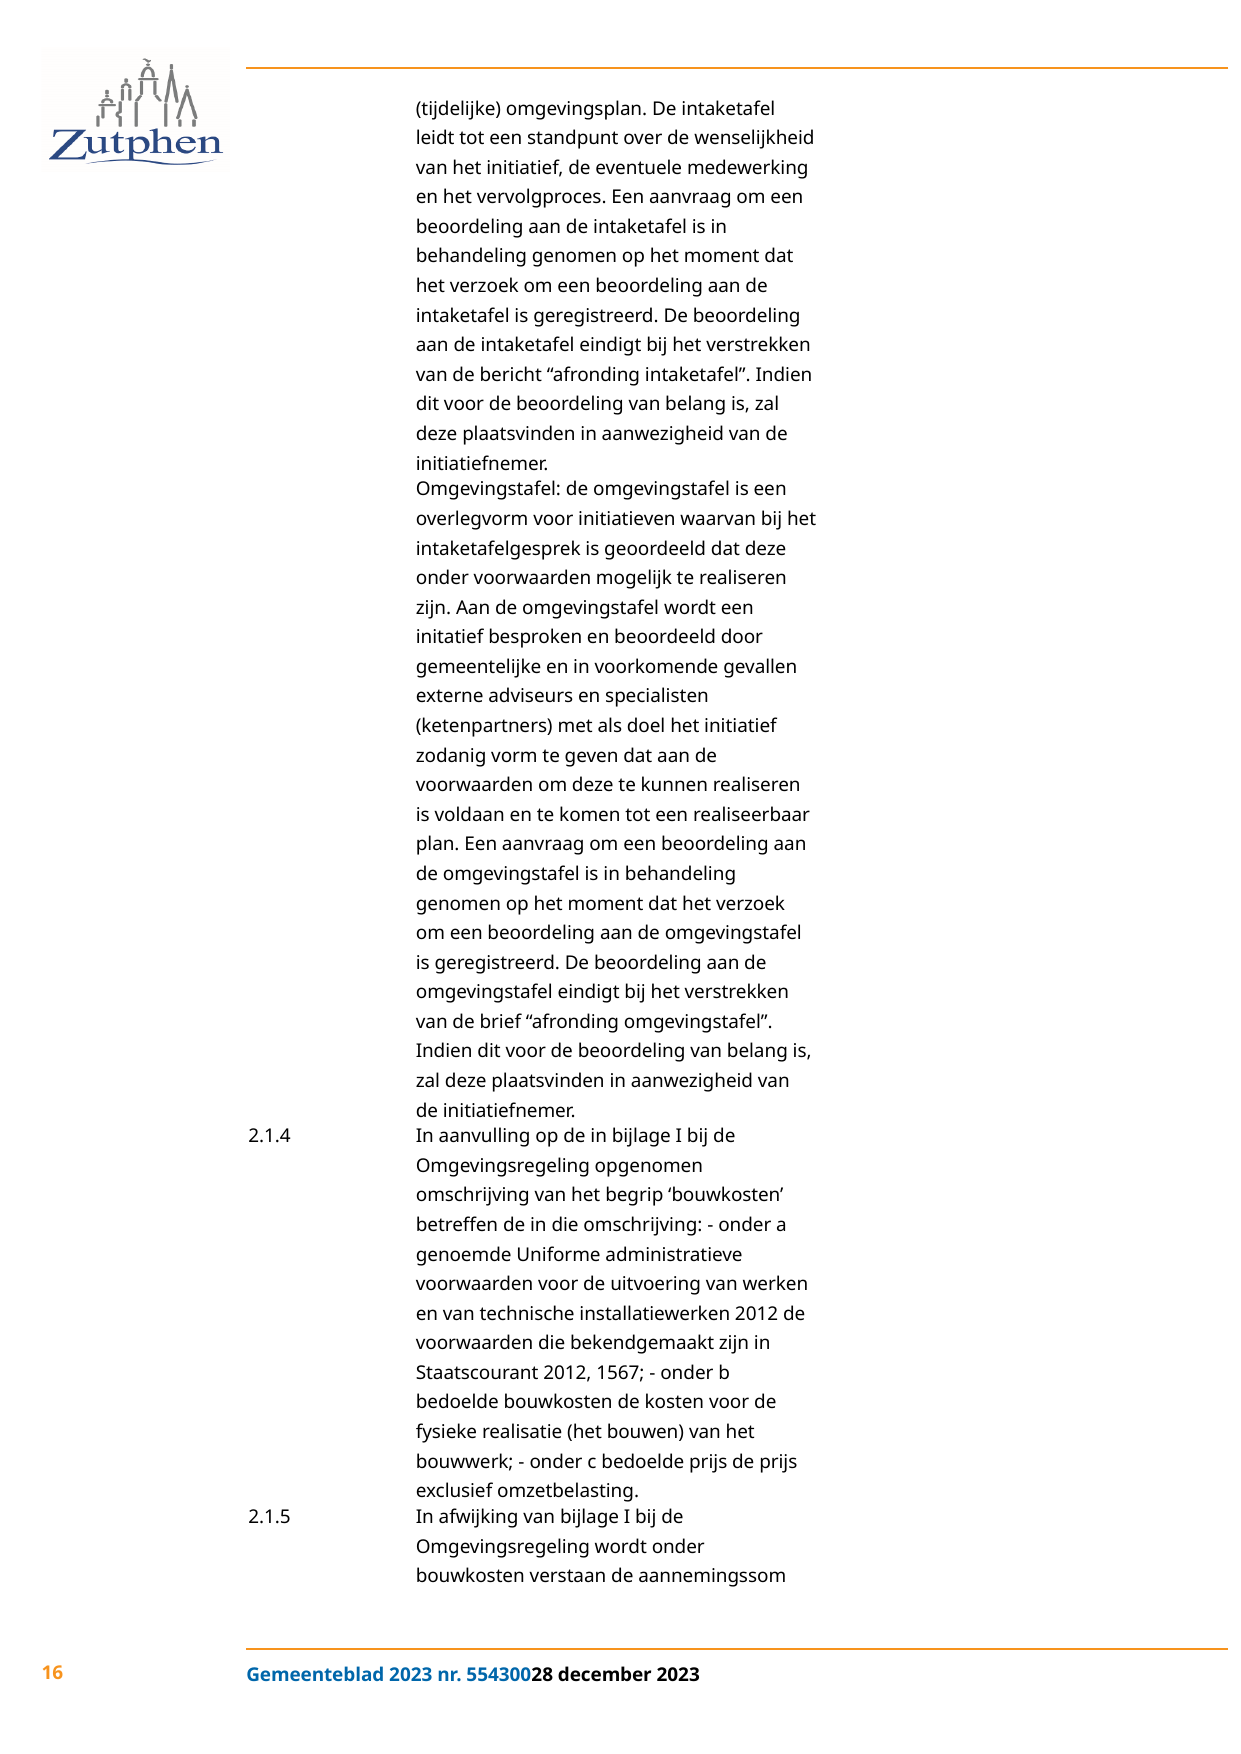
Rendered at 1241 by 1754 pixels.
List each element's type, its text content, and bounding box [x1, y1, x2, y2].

table_cell [816, 476, 984, 1122]
picture [41, 47, 231, 172]
table_cell In aanvulling op de in bijlage I bij de Omgevingsregeling opgenomen omschrijving van het begrip ‘bouwkosten’ betreffen de in die omschrijving: - onder a genoemde Uniforme administratieve voorwaarden voor de uitvoering van werken en van technische installatiewerken 2012 de voorwaarden die bekendgemaakt zijn in Staatscourant 2012, 1567; - onder b bedoelde bouwkosten de kosten voor de fysieke realisatie (het bouwen) van het bouwwerk; - onder c bedoelde prijs de prijs exclusief omzetbelasting. [416, 1123, 816, 1503]
table_cell [984, 1503, 1152, 1588]
table_cell [984, 95, 1152, 476]
table_cell In afwijking van bijlage I bij de Omgevingsregeling wordt onder bouwkosten verstaan de aannemingssom [416, 1503, 816, 1588]
table_cell [816, 1123, 984, 1503]
table_cell Omgevingstafel: de omgevingstafel is een overlegvorm voor initiatieven waarvan bij het intaketafelgesprek is geoordeeld dat deze onder voorwaarden mogelijk te realiseren zijn. Aan de omgevingstafel wordt een initatief besproken en beoordeeld door gemeentelijke en in voorkomende gevallen externe adviseurs en specialisten (ketenpartners) met als doel het initiatief zodanig vorm te geven dat aan de voorwaarden om deze te kunnen realiseren is voldaan en te komen tot een realiseerbaar plan. Een aanvraag om een beoordeling aan de omgevingstafel is in behandeling genomen op het moment dat het verzoek om een beoordeling aan de omgevingstafel is geregistreerd. De beoordeling aan de omgevingstafel eindigt bij het verstrekken van de brief “afronding omgevingstafel”. Indien dit voor de beoordeling van belang is, zal deze plaatsvinden in aanwezigheid van de initiatiefnemer. [416, 476, 816, 1122]
table_cell [248, 476, 416, 1122]
table_cell [984, 1123, 1152, 1503]
table_cell [816, 95, 984, 476]
table_cell [984, 476, 1152, 1122]
table_cell 2.1.5 [248, 1503, 416, 1588]
table_cell 2.1.4 [248, 1123, 416, 1503]
table_cell [248, 95, 416, 476]
table_cell (tijdelijke) omgevingsplan. De intaketafel leidt tot een standpunt over de wenselijkheid van het initiatief, de eventuele medewerking en het vervolgproces. Een aanvraag om een beoordeling aan de intaketafel is in behandeling genomen op het moment dat het verzoek om een beoordeling aan de intaketafel is geregistreerd. De beoordeling aan de intaketafel eindigt bij het verstrekken van de bericht “afronding intaketafel”. Indien dit voor de beoordeling van belang is, zal deze plaatsvinden in aanwezigheid van de initiatiefnemer. [416, 95, 816, 476]
table_cell [816, 1503, 984, 1588]
